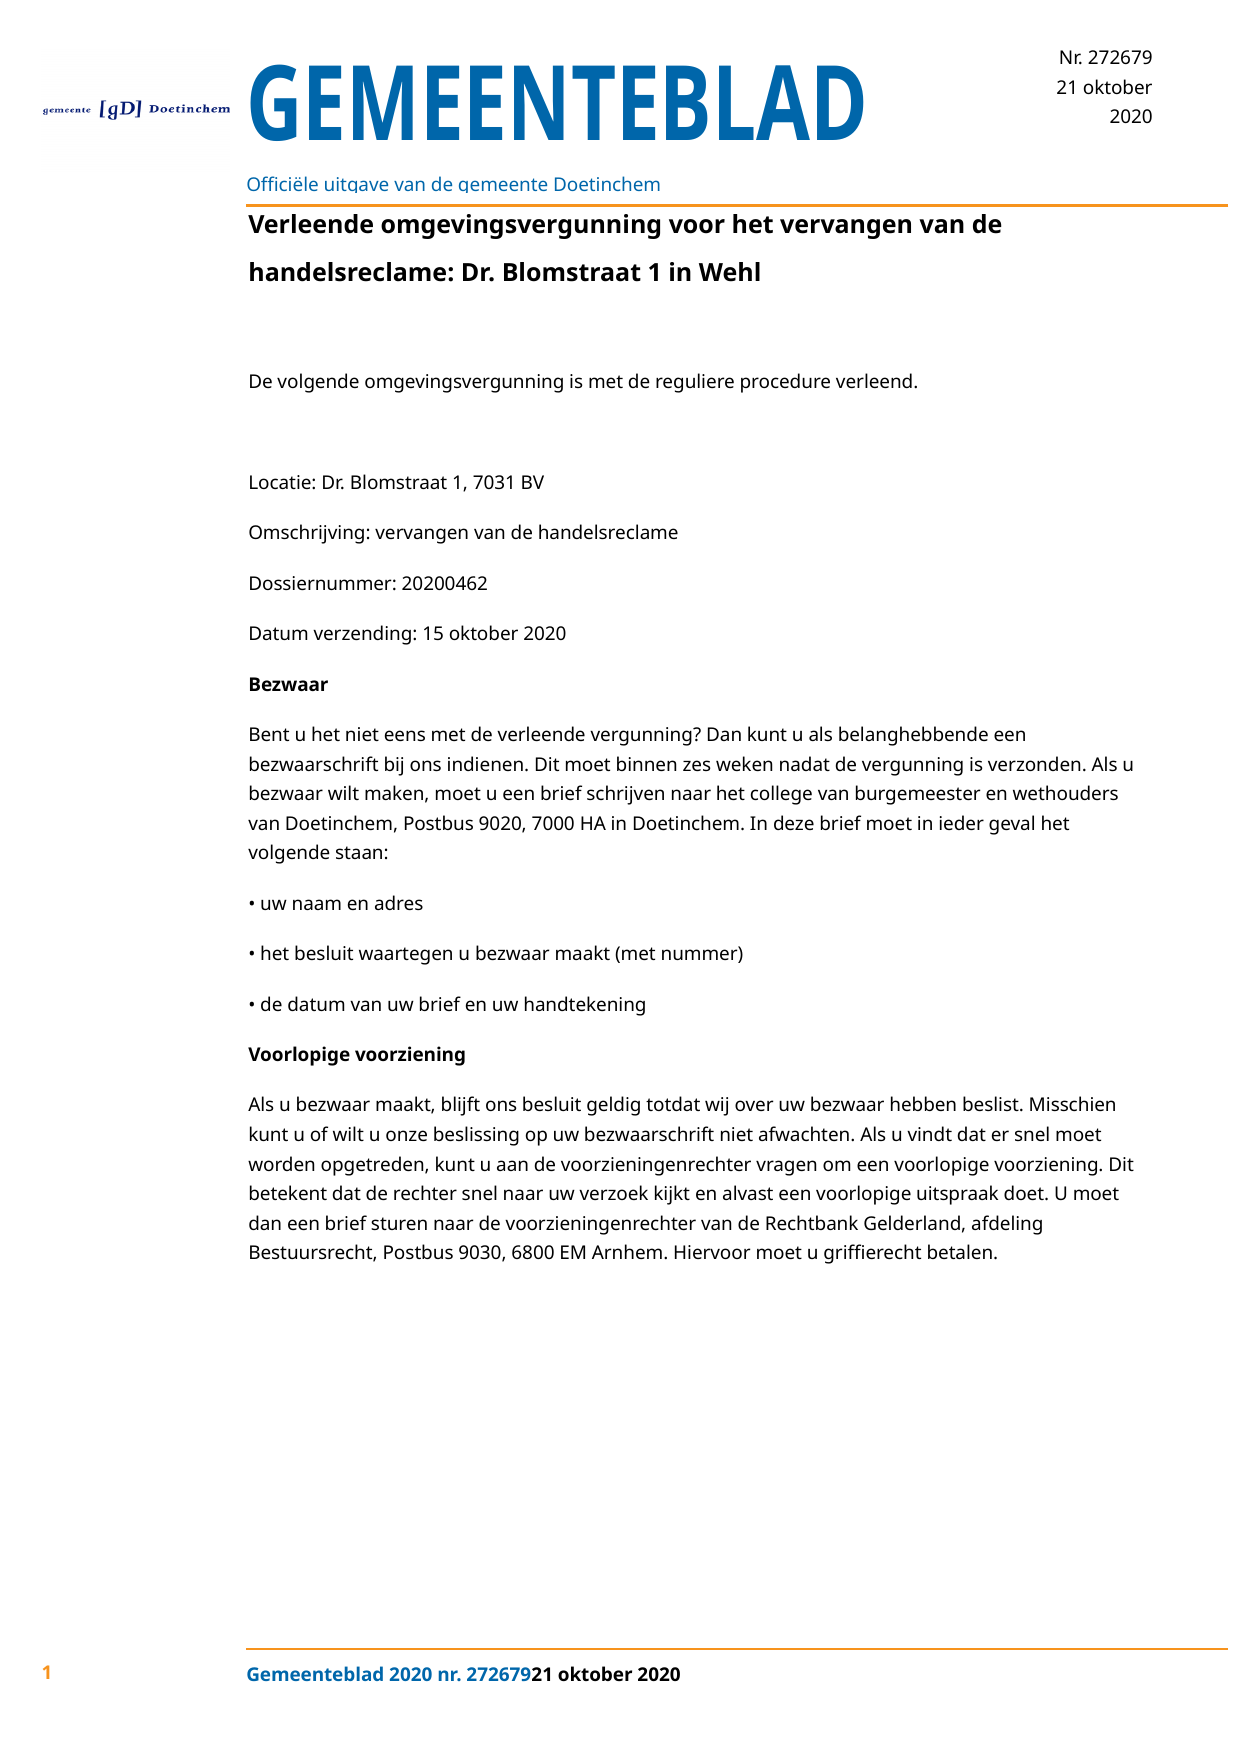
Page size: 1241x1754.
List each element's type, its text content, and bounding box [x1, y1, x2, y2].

text Bent u het niet eens met de verleende vergunning? Dan kunt u als belanghebbende een bezwaarschrift bij ons indienen. Dit moet binnen zes weken nadat de vergunning is verzonden. Als u bezwaar wilt maken, moet u een brief schrijven naar het college van burgemeester en wethouders van Doetinchem, Postbus 9020, 7000 HA in Doetinchem. In deze brief moet in ieder geval het volgende staan: [248, 721, 1152, 865]
text Omschrijving: vervangen van de handelsreclame [248, 519, 1152, 545]
text • het besluit waartegen u bezwaar maakt (met nummer) [248, 940, 1152, 966]
text Voorlopige voorziening [248, 1041, 1152, 1067]
text De volgende omgevingsvergunning is met de reguliere procedure verleend. [248, 368, 1152, 394]
text • de datum van uw brief en uw handtekening [248, 991, 1152, 1017]
text Datum verzending: 15 oktober 2020 [248, 620, 1152, 646]
text Locatie: Dr. Blomstraat 1, 7031 BV [248, 469, 1152, 495]
text Bezwaar [248, 671, 1152, 697]
text Als u bezwaar maakt, blijft ons besluit geldig totdat wij over uw bezwaar hebben beslist. Misschien kunt u of wilt u onze beslissing op uw bezwaarschrift niet afwachten. Als u vindt dat er snel moet worden opgetreden, kunt u aan de voorzieningenrechter vragen om een voorlopige voorziening. Dit betekent dat de rechter snel naar uw verzoek kijkt en alvast een voorlopige uitspraak doet. U moet dan een brief sturen naar de voorzieningenrechter van de Rechtbank Gelderland, afdeling Bestuursrecht, Postbus 9030, 6800 EM Arnhem. Hiervoor moet u griffierecht betalen. [248, 1092, 1152, 1265]
picture [41, 47, 231, 172]
text • uw naam en adres [248, 890, 1152, 916]
text Verleende omgevingsvergunning voor het vervangen van de handelsreclame: Dr. Blomstraat 1 in Wehl [248, 207, 1152, 288]
text Dossiernummer: 20200462 [248, 570, 1152, 596]
